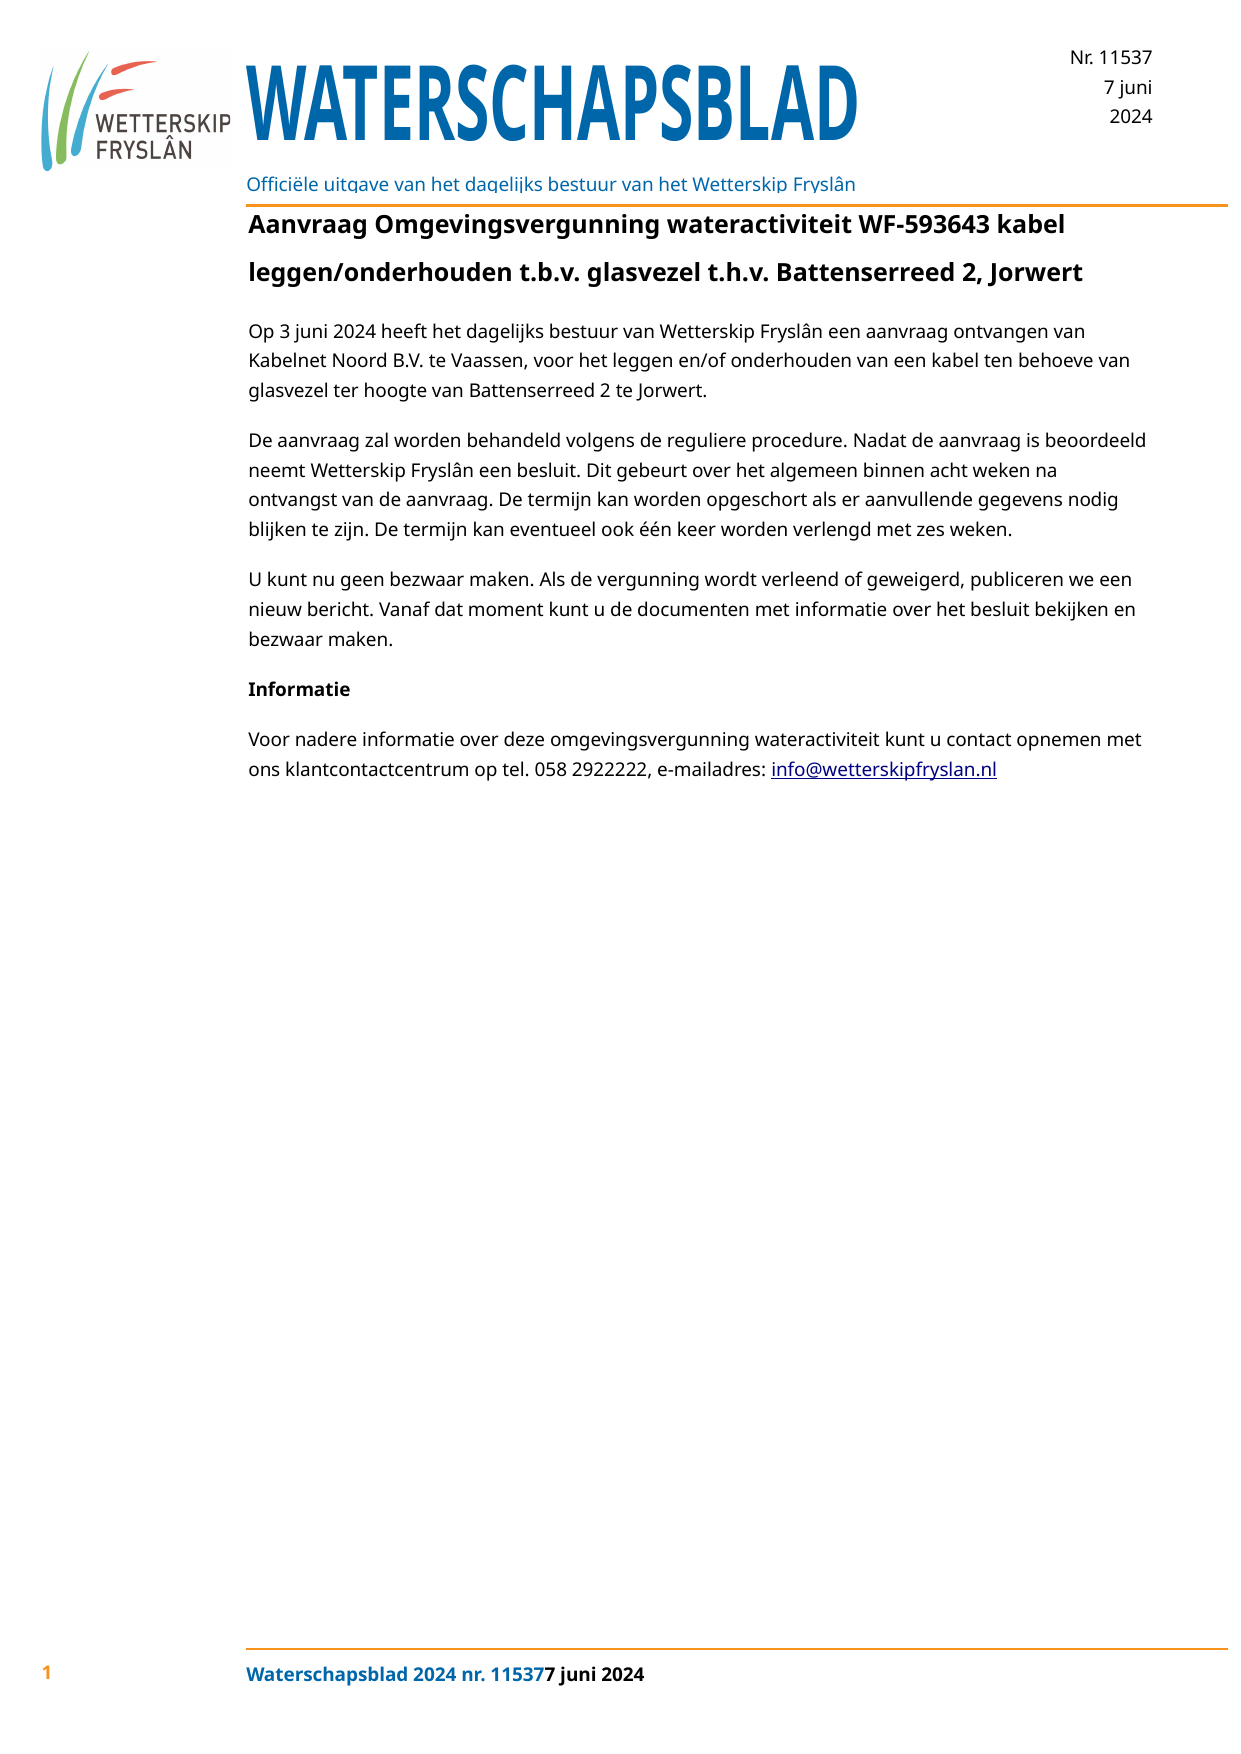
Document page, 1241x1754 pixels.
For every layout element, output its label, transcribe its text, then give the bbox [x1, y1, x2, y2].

text Op 3 juni 2024 heeft het dagelijks bestuur van Wetterskip Fryslân een aanvraag ontvangen van Kabelnet Noord B.V. te Vaassen, voor het leggen en/of onderhouden van een kabel ten behoeve van glasvezel ter hoogte van Battenserreed 2 te Jorwert. [248, 318, 1152, 403]
picture [41, 47, 231, 172]
text Aanvraag Omgevingsvergunning wateractiviteit WF-593643 kabel leggen/onderhouden t.b.v. glasvezel t.h.v. Battenserreed 2, Jorwert [248, 207, 1152, 288]
text Voor nadere informatie over deze omgevingsvergunning wateractiviteit kunt u contact opnemen met ons klantcontactcentrum op tel. 058 2922222, e-mailadres: info@wetterskipfryslan.nl [248, 727, 1152, 782]
text U kunt nu geen bezwaar maken. Als de vergunning wordt verleend of geweigerd, publiceren we een nieuw bericht. Vanaf dat moment kunt u de documenten met informatie over het besluit bekijken en bezwaar maken. [248, 567, 1152, 652]
text Informatie [248, 676, 1152, 702]
text De aanvraag zal worden behandeld volgens de reguliere procedure. Nadat de aanvraag is beoordeeld neemt Wetterskip Fryslân een besluit. Dit gebeurt over het algemeen binnen acht weken na ontvangst van de aanvraag. De termijn kan worden opgeschort als er aanvullende gegevens nodig blijken te zijn. De termijn kan eventueel ook één keer worden verlengd met zes weken. [248, 427, 1152, 542]
